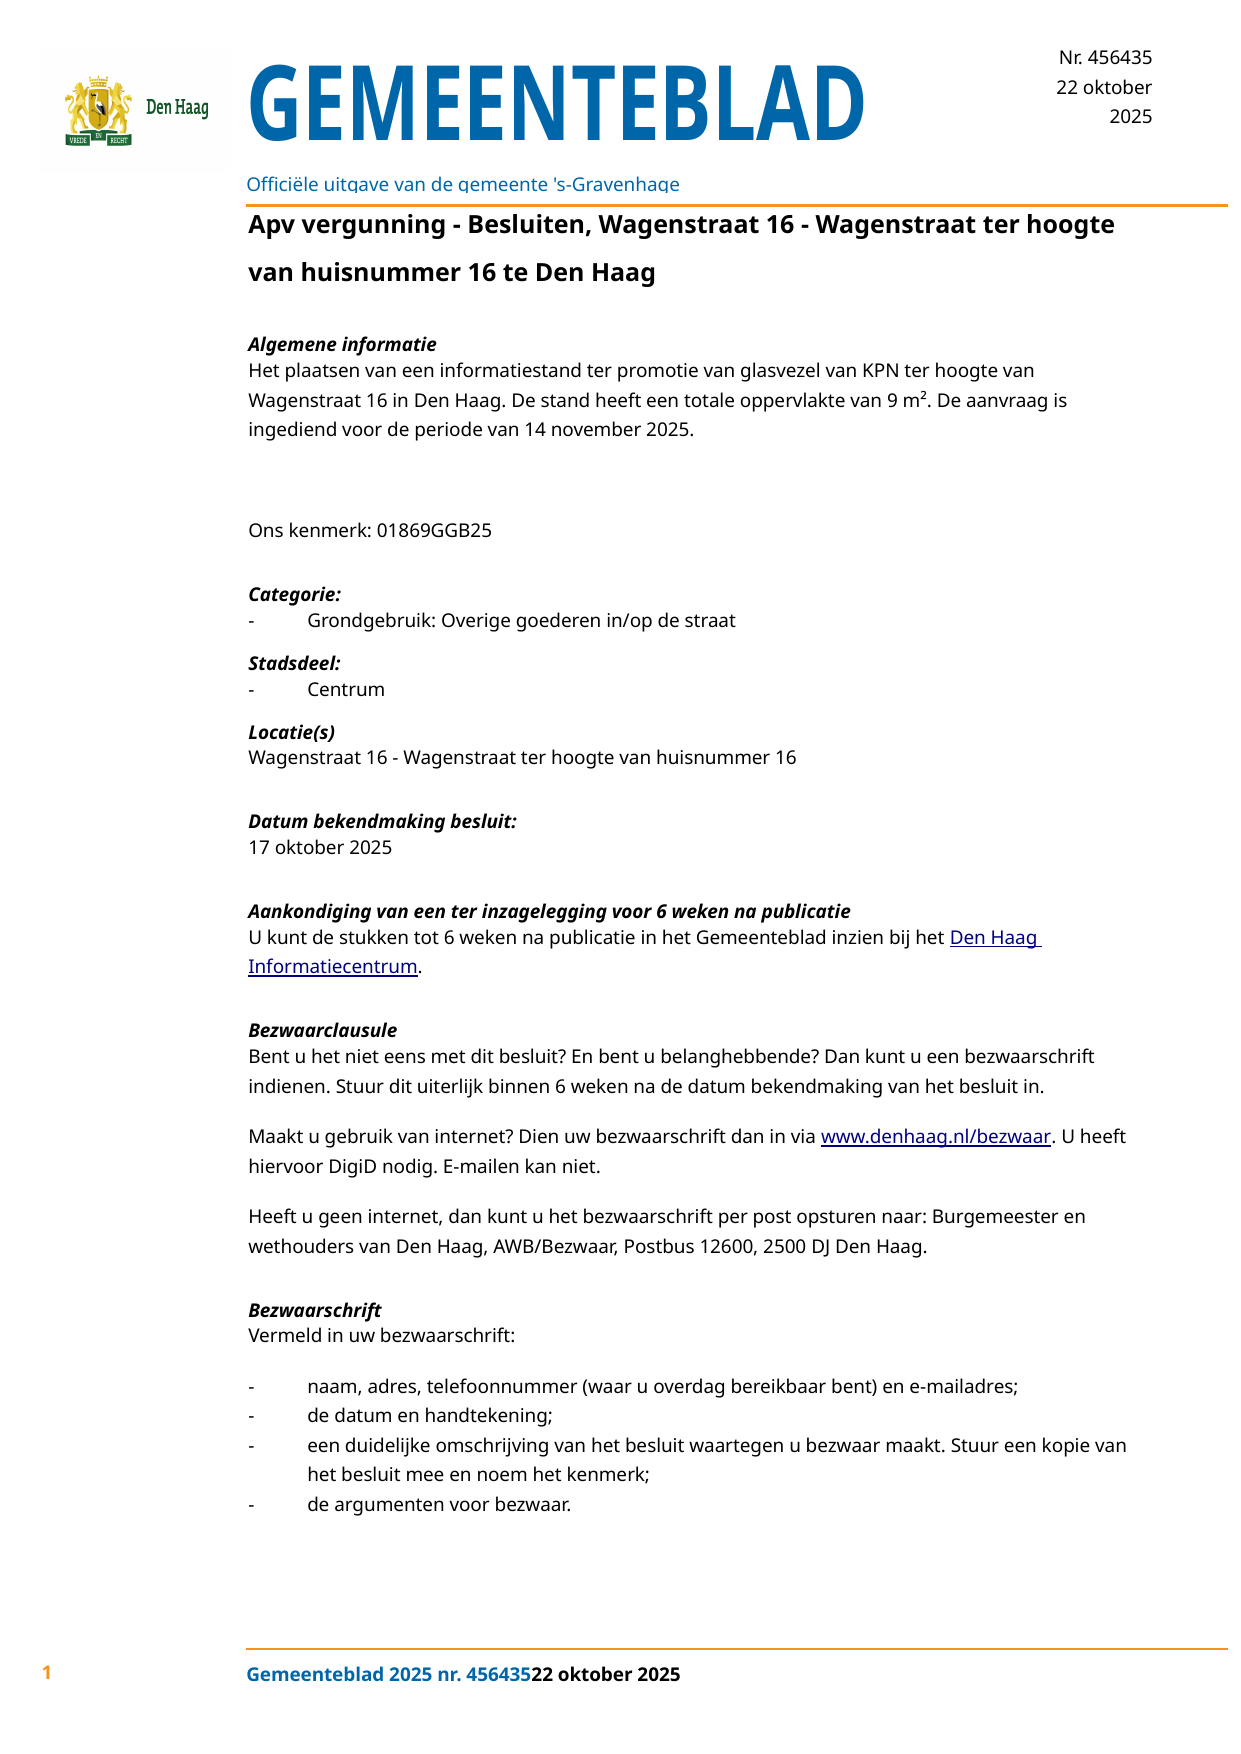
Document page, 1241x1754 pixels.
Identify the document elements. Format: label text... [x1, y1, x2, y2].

text Maakt u gebruik van internet? Dien uw bezwaarschrift dan in via www.denhaag.nl/bezwaar. U heeft hiervoor DigiD nodig. E-mailen kan niet. [248, 1123, 1152, 1178]
list de argumenten voor bezwaar. [248, 1491, 1152, 1517]
text 17 oktober 2025 [248, 834, 1152, 860]
list Centrum [248, 676, 1152, 701]
text Apv vergunning - Besluiten, Wagenstraat 16 - Wagenstraat ter hoogte van huisnummer 16 te Den Haag [248, 207, 1152, 288]
text Locatie(s) [248, 719, 1152, 744]
list een duidelijke omschrijving van het besluit waartegen u bezwaar maakt. Stuur een kopie van het besluit mee en noem het kenmerk; [248, 1432, 1152, 1487]
text Bezwaarschrift [248, 1297, 1152, 1322]
text Bent u het niet eens met dit besluit? En bent u belanghebbende? Dan kunt u een bezwaarschrift indienen. Stuur dit uiterlijk binnen 6 weken na de datum bekendmaking van het besluit in. [248, 1043, 1152, 1098]
picture [41, 47, 231, 172]
list naam, adres, telefoonnummer (waar u overdag bereikbaar bent) en e-mailadres; [248, 1373, 1152, 1399]
list de datum en handtekening; [248, 1402, 1152, 1428]
text Categorie: [248, 581, 1152, 607]
text Algemene informatie [248, 331, 1152, 357]
text Wagenstraat 16 - Wagenstraat ter hoogte van huisnummer 16 [248, 744, 1152, 770]
text Datum bekendmaking besluit: [248, 808, 1152, 834]
text Heeft u geen internet, dan kunt u het bezwaarschrift per post opsturen naar: Burgemeester en wethouders van Den Haag, AWB/Bezwaar, Postbus 12600, 2500 DJ Den Haag. [248, 1203, 1152, 1258]
list Grondgebruik: Overige goederen in/op de straat [248, 607, 1152, 633]
text Bezwaarclausule [248, 1017, 1152, 1043]
text Aankondiging van een ter inzagelegging voor 6 weken na publicatie [248, 898, 1152, 924]
text Ons kenmerk: 01869GGB25 [248, 517, 1152, 543]
text Het plaatsen van een informatiestand ter promotie van glasvezel van KPN ter hoogte van Wagenstraat 16 in Den Haag. De stand heeft een totale oppervlakte van 9 m². De aanvraag is ingediend voor de periode van 14 november 2025. [248, 357, 1152, 442]
text Stadsdeel: [248, 650, 1152, 676]
text Vermeld in uw bezwaarschrift: [248, 1322, 1152, 1348]
text U kunt de stukken tot 6 weken na publicatie in het Gemeenteblad inzien bij het Den Haag Informatiecentrum. [248, 924, 1152, 979]
